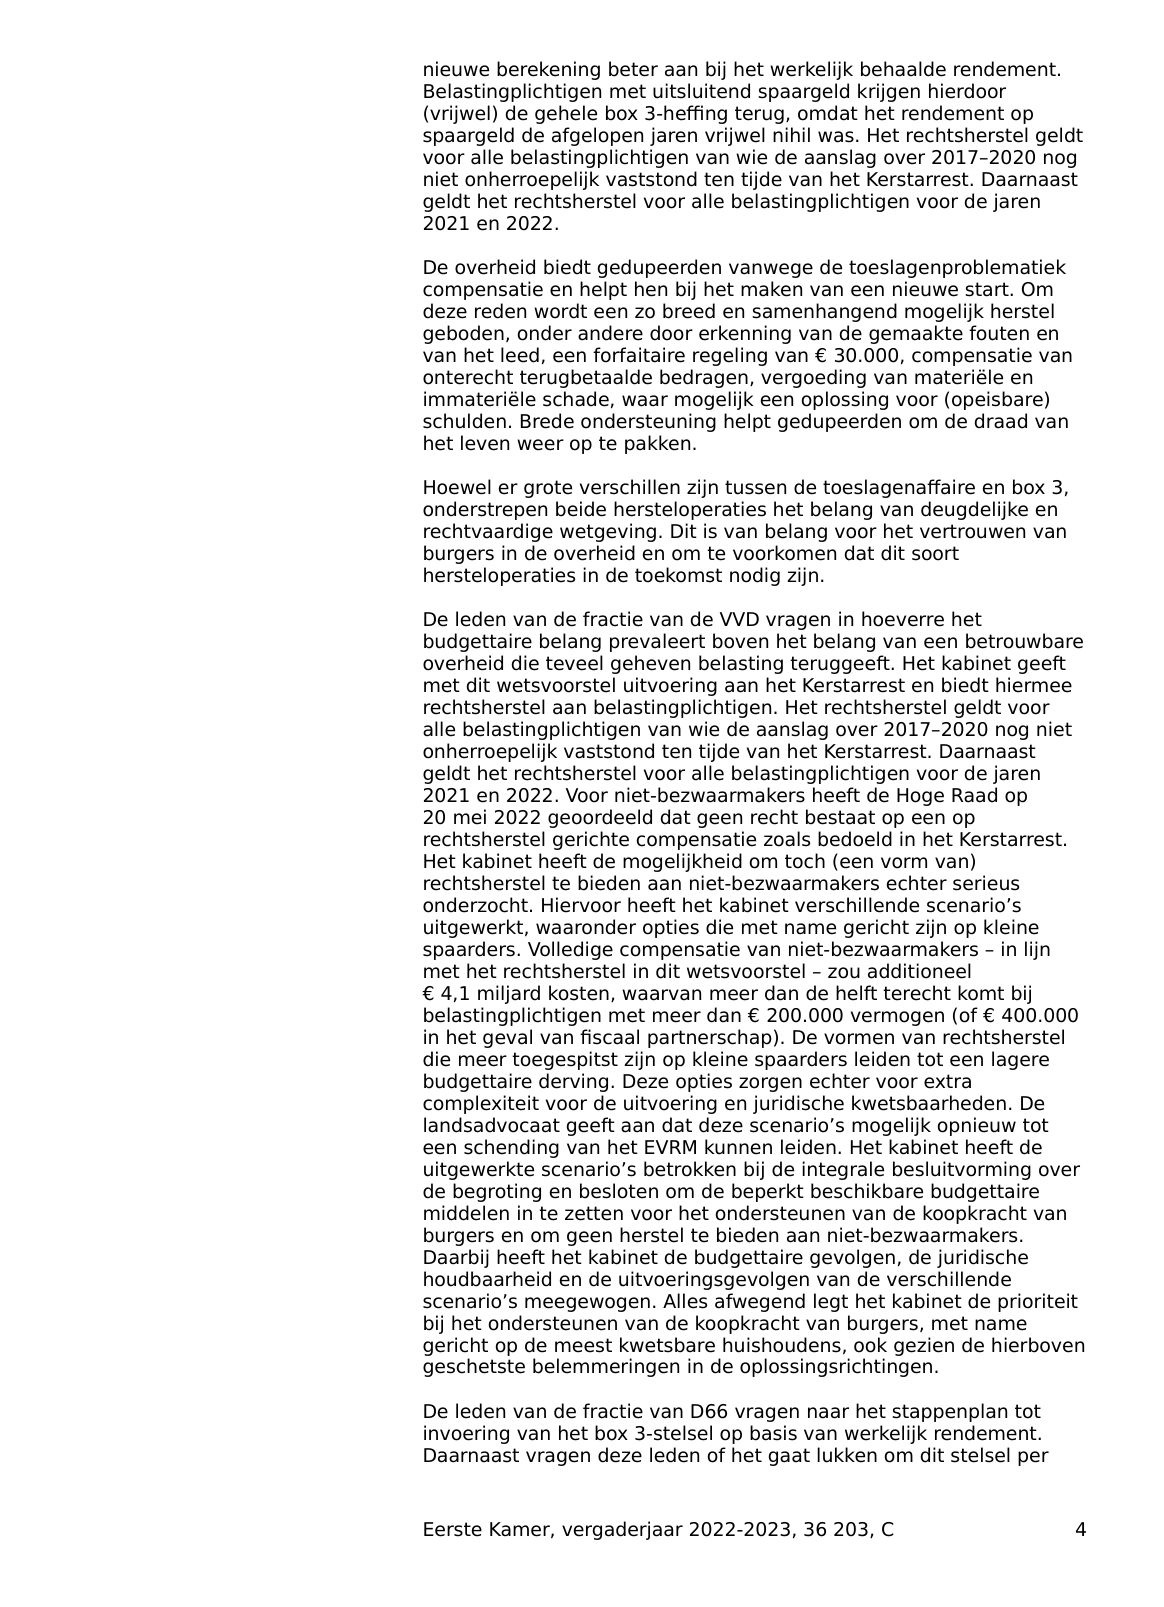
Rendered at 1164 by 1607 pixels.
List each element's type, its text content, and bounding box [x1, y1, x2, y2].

text De leden van de fractie van de VVD vragen in hoeverre het budgettaire belang prevaleert boven het belang van een betrouwbare overheid die teveel geheven belasting teruggeeft. Het kabinet geeft met dit wetsvoorstel uitvoering aan het Kerstarrest en biedt hiermee rechtsherstel aan belastingplichtigen. Het rechtsherstel geldt voor alle belastingplichtigen van wie de aanslag over 2017–2020 nog niet onherroepelijk vaststond ten tijde van het Kerstarrest. Daarnaast geldt het rechtsherstel voor alle belastingplichtigen voor de jaren 2021 en 2022. Voor niet-bezwaarmakers heeft de Hoge Raad op 20 mei 2022 geoordeeld dat geen recht bestaat op een op rechtsherstel gerichte compensatie zoals bedoeld in het Kerstarrest. Het kabinet heeft de mogelijkheid om toch (een vorm van) rechtsherstel te bieden aan niet-bezwaarmakers echter serieus onderzocht. Hiervoor heeft het kabinet verschillende scenario’s uitgewerkt, waaronder opties die met name gericht zijn op kleine spaarders. Volledige compensatie van niet-bezwaarmakers – in lijn met het rechtsherstel in dit wetsvoorstel – zou additioneel € 4,1 miljard kosten, waarvan meer dan de helft terecht komt bij belastingplichtigen met meer dan € 200.000 vermogen (of € 400.000 in het geval van fiscaal partnerschap). De vormen van rechtsherstel die meer toegespitst zijn op kleine spaarders leiden tot een lagere budgettaire derving. Deze opties zorgen echter voor extra complexiteit voor de uitvoering en juridische kwetsbaarheden. De landsadvocaat geeft aan dat deze scenario’s mogelijk opnieuw tot een schending van het EVRM kunnen leiden. Het kabinet heeft de uitgewerkte scenario’s betrokken bij de integrale besluitvorming over de begroting en besloten om de beperkt beschikbare budgettaire middelen in te zetten voor het ondersteunen van de koopkracht van burgers en om geen herstel te bieden aan niet-bezwaarmakers. Daarbij heeft het kabinet de budgettaire gevolgen, de juridische houdbaarheid en de uitvoeringsgevolgen van de verschillende scenario’s meegewogen. Alles afwegend legt het kabinet de prioriteit bij het ondersteunen van de koopkracht van burgers, met name gericht op de meest kwetsbare huishoudens, ook gezien de hierboven geschetste belemmeringen in de oplossingsrichtingen. [422, 609, 1087, 1378]
text De leden van de fractie van D66 vragen naar het stappenplan tot invoering van het box 3-stelsel op basis van werkelijk rendement. Daarnaast vragen deze leden of het gaat lukken om dit stelsel per [422, 1401, 1087, 1467]
text Hoewel er grote verschillen zijn tussen de toeslagenaffaire en box 3, onderstrepen beide hersteloperaties het belang van deugdelijke en rechtvaardige wetgeving. Dit is van belang voor het vertrouwen van burgers in de overheid en om te voorkomen dat dit soort hersteloperaties in de toekomst nodig zijn. [422, 477, 1087, 587]
text De overheid biedt gedupeerden vanwege de toeslagenproblematiek compensatie en helpt hen bij het maken van een nieuwe start. Om deze reden wordt een zo breed en samenhangend mogelijk herstel geboden, onder andere door erkenning van de gemaakte fouten en van het leed, een forfaitaire regeling van € 30.000, compensatie van onterecht terugbetaalde bedragen, vergoeding van materiële en immateriële schade, waar mogelijk een oplossing voor (opeisbare) schulden. Brede ondersteuning helpt gedupeerden om de draad van het leven weer op te pakken. [422, 257, 1087, 455]
text nieuwe berekening beter aan bij het werkelijk behaalde rendement. Belastingplichtigen met uitsluitend spaargeld krijgen hierdoor (vrijwel) de gehele box 3-heffing terug, omdat het rendement op spaargeld de afgelopen jaren vrijwel nihil was. Het rechtsherstel geldt voor alle belastingplichtigen van wie de aanslag over 2017–2020 nog niet onherroepelijk vaststond ten tijde van het Kerstarrest. Daarnaast geldt het rechtsherstel voor alle belastingplichtigen voor de jaren 2021 en 2022. [422, 59, 1087, 235]
